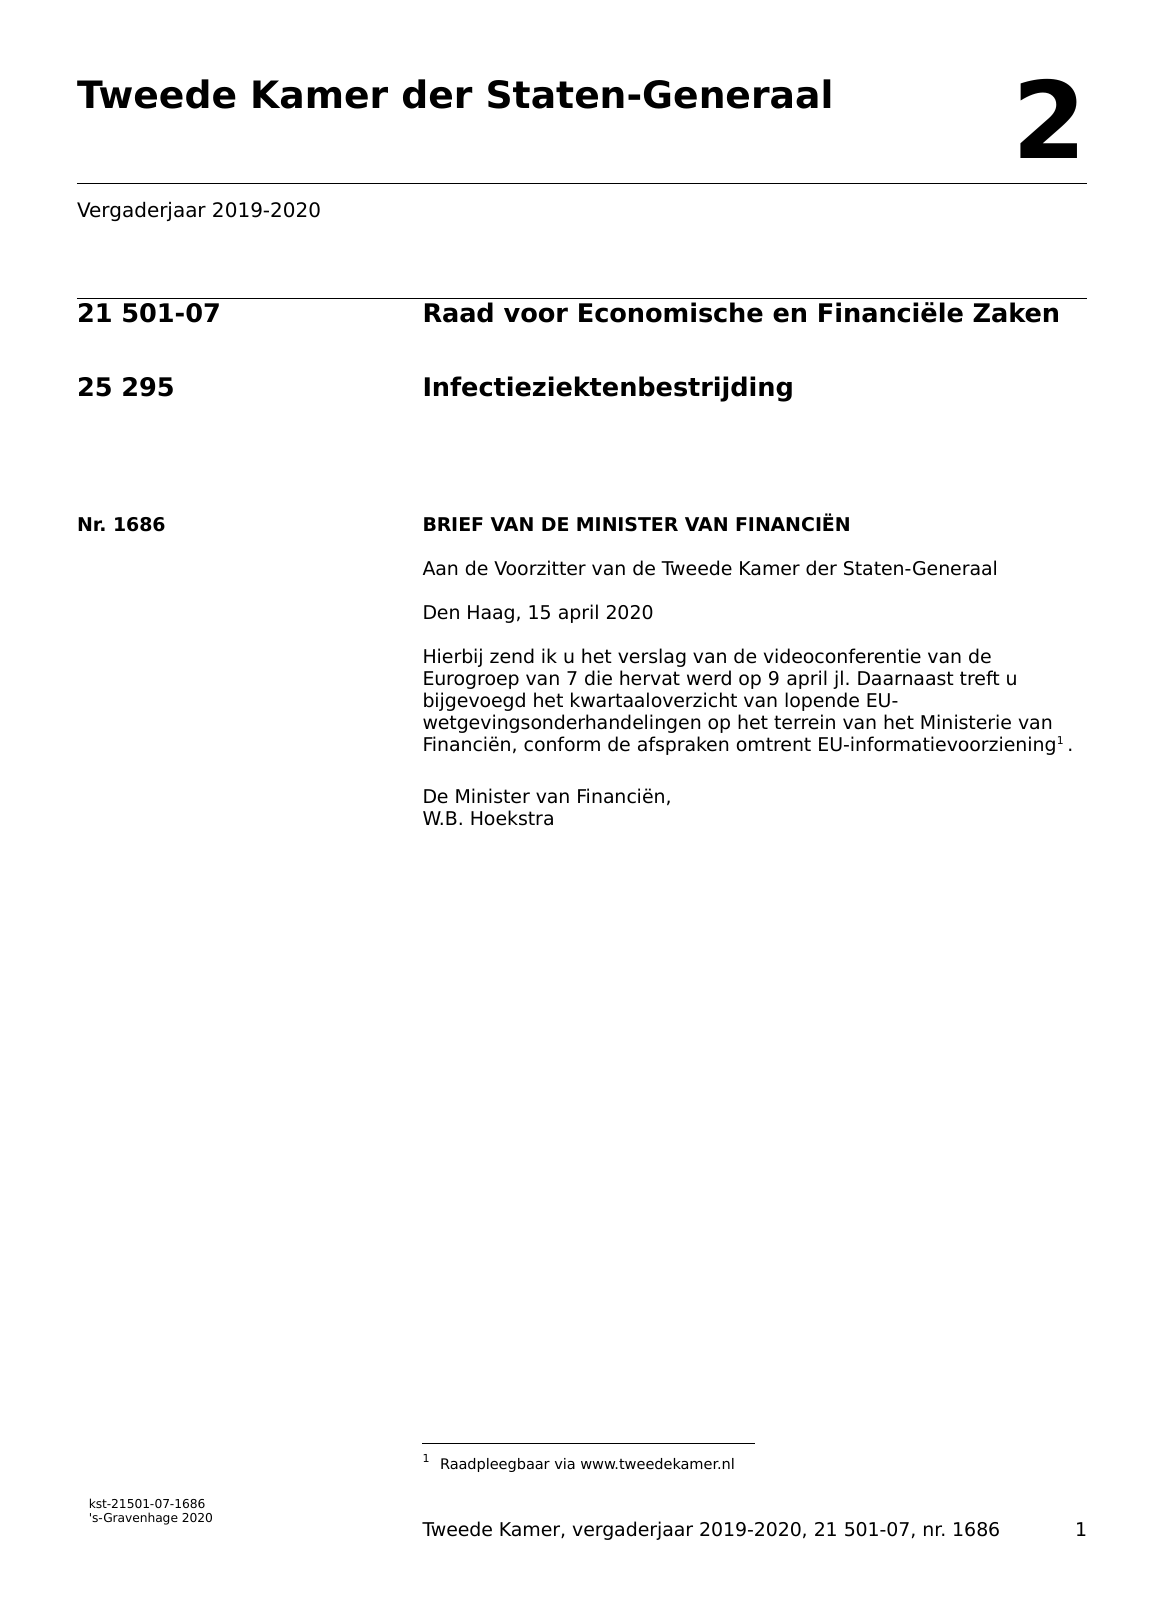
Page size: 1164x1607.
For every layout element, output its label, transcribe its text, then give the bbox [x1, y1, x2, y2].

subtitle Nr. 1686 BRIEF VAN DE MINISTER VAN FINANCIËN [77, 514, 1087, 536]
table_header Tweede Kamer der Staten-Generaal [77, 59, 886, 183]
text Den Haag, 15 april 2020 [422, 602, 1087, 624]
table_cell Vergaderjaar 2019-2020 [77, 184, 1087, 298]
subtitle 21 501-07 Raad voor Economische en Financiële Zaken [77, 299, 1087, 329]
text kst-21501-07-1686 [88, 1497, 323, 1511]
text Hierbij zend ik u het verslag van de videoconferentie van de Eurogroep van 7 die hervat werd op 9 april jl. Daarnaast treft u bijgevoegd het kwartaaloverzicht van lopende EU-wetgevingsonderhandelingen op het terrein van het Ministerie van Financiën, conform de afspraken omtrent EU-informatievoorziening. [422, 646, 1087, 756]
subtitle 25 295 Infectieziektenbestrijding [77, 373, 1087, 403]
text De Minister van Financiën, W.B. Hoekstra [422, 786, 1087, 830]
text Aan de Voorzitter van de Tweede Kamer der Staten-Generaal [422, 558, 1087, 580]
text Raadpleegbaar via www.tweedekamer.nl [422, 1452, 1087, 1474]
table_header 2 [886, 59, 1087, 183]
text 's-Gravenhage 2020 [88, 1511, 323, 1525]
